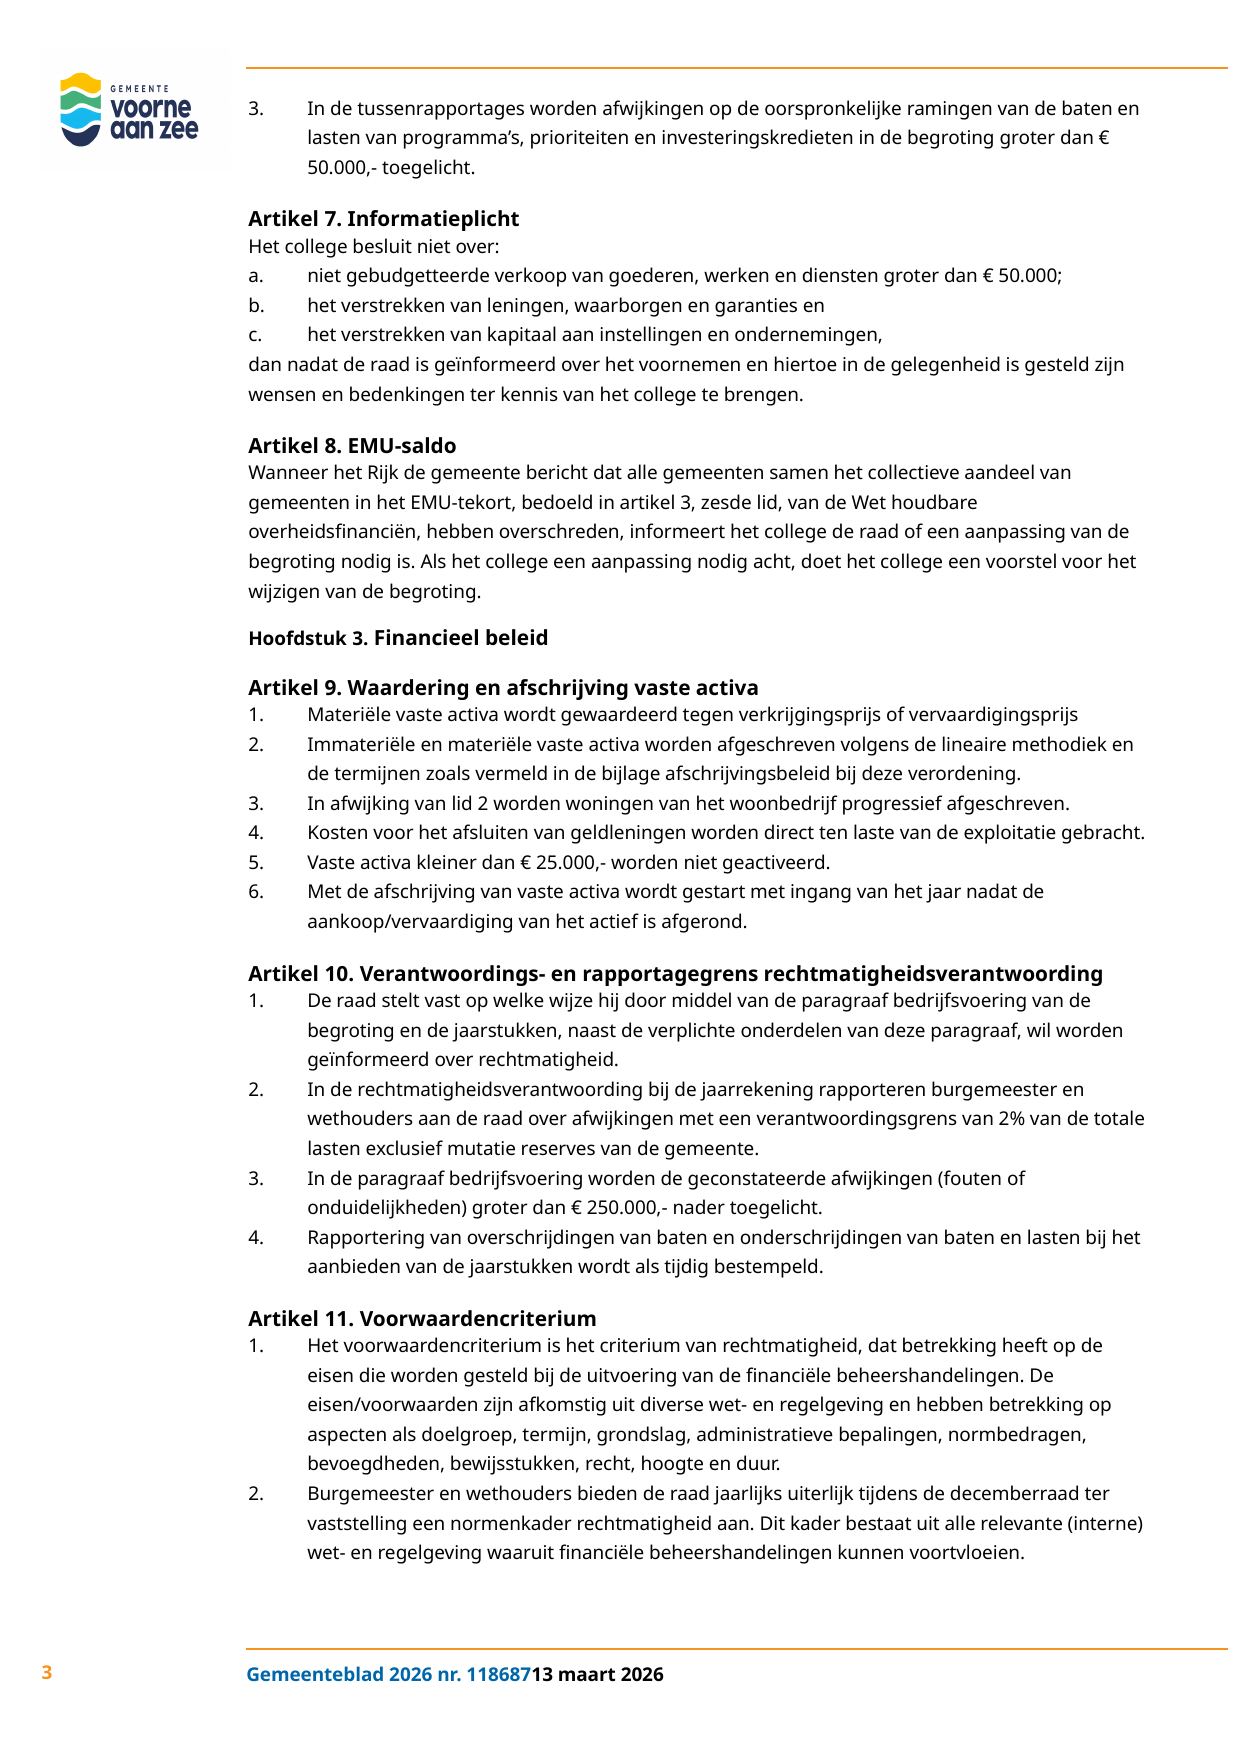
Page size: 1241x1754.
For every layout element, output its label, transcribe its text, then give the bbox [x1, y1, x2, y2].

list Materiële vaste activa wordt gewaardeerd tegen verkrijgingsprijs of vervaardigingsprijs [248, 701, 1152, 727]
list In afwijking van lid 2 worden woningen van het woonbedrijf progressief afgeschreven. [248, 790, 1152, 816]
text Artikel 7. Informatieplicht [248, 204, 1152, 233]
list Kosten voor het afsluiten van geldleningen worden direct ten laste van de exploitatie gebracht. [248, 819, 1152, 845]
text Wanneer het Rijk de gemeente bericht dat alle gemeenten samen het collectieve aandeel van gemeenten in het EMU-tekort, bedoeld in artikel 3, zesde lid, van de Wet houdbare overheidsfinanciën, hebben overschreden, informeert het college de raad of een aanpassing van de begroting nodig is. Als het college een aanpassing nodig acht, doet het college een voorstel voor het wijzigen van de begroting. [248, 459, 1152, 604]
list De raad stelt vast op welke wijze hij door middel van de paragraaf bedrijfsvoering van de begroting en de jaarstukken, naast de verplichte onderdelen van deze paragraaf, wil worden geïnformeerd over rechtmatigheid. [248, 987, 1152, 1072]
list In de rechtmatigheidsverantwoording bij de jaarrekening rapporteren burgemeester en wethouders aan de raad over afwijkingen met een verantwoordingsgrens van 2% van de totale lasten exclusief mutatie reserves van de gemeente. [248, 1076, 1152, 1161]
text dan nadat de raad is geïnformeerd over het voornemen en hiertoe in de gelegenheid is gesteld zijn wensen en bedenkingen ter kennis van het college te brengen. [248, 351, 1152, 406]
list Vaste activa kleiner dan € 25.000,- worden niet geactiveerd. [248, 849, 1152, 875]
list Rapportering van overschrijdingen van baten en onderschrijdingen van baten en lasten bij het aanbieden van de jaarstukken wordt als tijdig bestempeld. [248, 1224, 1152, 1279]
list het verstrekken van leningen, waarborgen en garanties en [248, 292, 1152, 318]
text Artikel 11. Voorwaardencriterium [248, 1304, 1152, 1332]
list het verstrekken van kapitaal aan instellingen en ondernemingen, [248, 322, 1152, 347]
list Burgemeester en wethouders bieden de raad jaarlijks uiterlijk tijdens de decemberraad ter vaststelling een normenkader rechtmatigheid aan. Dit kader bestaat uit alle relevante (interne) wet- en regelgeving waaruit financiële beheershandelingen kunnen voortvloeien. [248, 1480, 1152, 1565]
text Artikel 8. EMU-saldo [248, 431, 1152, 459]
text Het college besluit niet over: [248, 233, 1152, 258]
list Met de afschrijving van vaste activa wordt gestart met ingang van het jaar nadat de aankoop/vervaardiging van het actief is afgerond. [248, 879, 1152, 934]
text Artikel 10. Verantwoordings- en rapportagegrens rechtmatigheidsverantwoording [248, 959, 1152, 987]
picture [41, 47, 231, 172]
text Hoofdstuk 3. Financieel beleid [248, 623, 1152, 652]
list Immateriële en materiële vaste activa worden afgeschreven volgens de lineaire methodiek en de termijnen zoals vermeld in de bijlage afschrijvingsbeleid bij deze verordening. [248, 731, 1152, 786]
list Het voorwaardencriterium is het criterium van rechtmatigheid, dat betrekking heeft op de eisen die worden gesteld bij de uitvoering van de financiële beheershandelingen. De eisen/voorwaarden zijn afkomstig uit diverse wet- en regelgeving en hebben betrekking op aspecten als doelgroep, termijn, grondslag, administratieve bepalingen, normbedragen, bevoegdheden, bewijsstukken, recht, hoogte en duur. [248, 1332, 1152, 1476]
list niet gebudgetteerde verkoop van goederen, werken en diensten groter dan € 50.000; [248, 262, 1152, 288]
list In de tussenrapportages worden afwijkingen op de oorspronkelijke ramingen van de baten en lasten van programma’s, prioriteiten en investeringskredieten in de begroting groter dan € 50.000,- toegelicht. [248, 95, 1152, 180]
list In de paragraaf bedrijfsvoering worden de geconstateerde afwijkingen (fouten of onduidelijkheden) groter dan € 250.000,- nader toegelicht. [248, 1165, 1152, 1220]
text Artikel 9. Waardering en afschrijving vaste activa [248, 673, 1152, 701]
